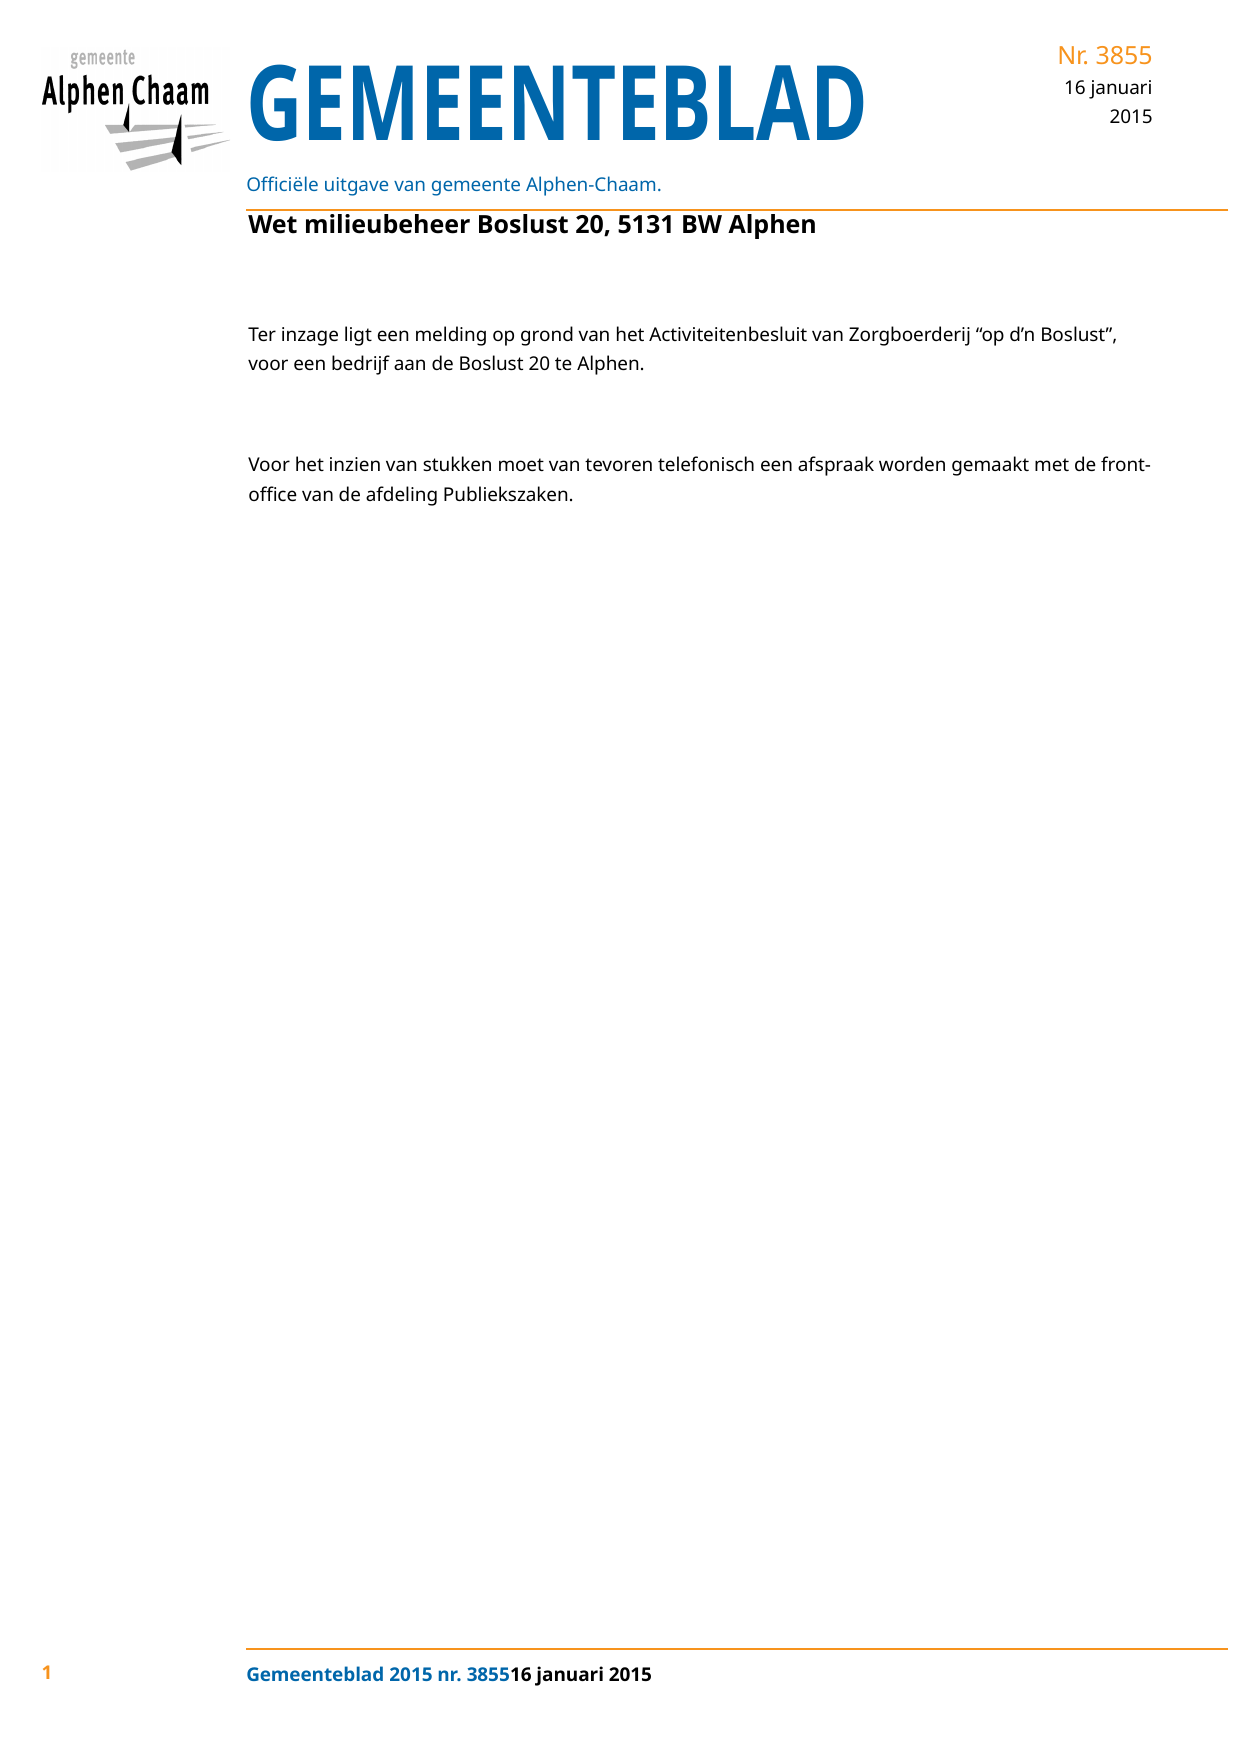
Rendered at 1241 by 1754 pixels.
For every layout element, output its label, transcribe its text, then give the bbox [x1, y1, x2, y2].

text Voor het inzien van stukken moet van tevoren telefonisch een afspraak worden gemaakt met de front-office van de afdeling Publiekszaken. [248, 451, 1152, 506]
text Wet milieubeheer Boslust 20, 5131 BW Alphen [248, 211, 1152, 241]
text Ter inzage ligt een melding op grond van het Activiteitenbesluit van Zorgboerderij “op d’n Boslust”, voor een bedrijf aan de Boslust 20 te Alphen. [248, 321, 1152, 376]
picture [41, 47, 231, 172]
